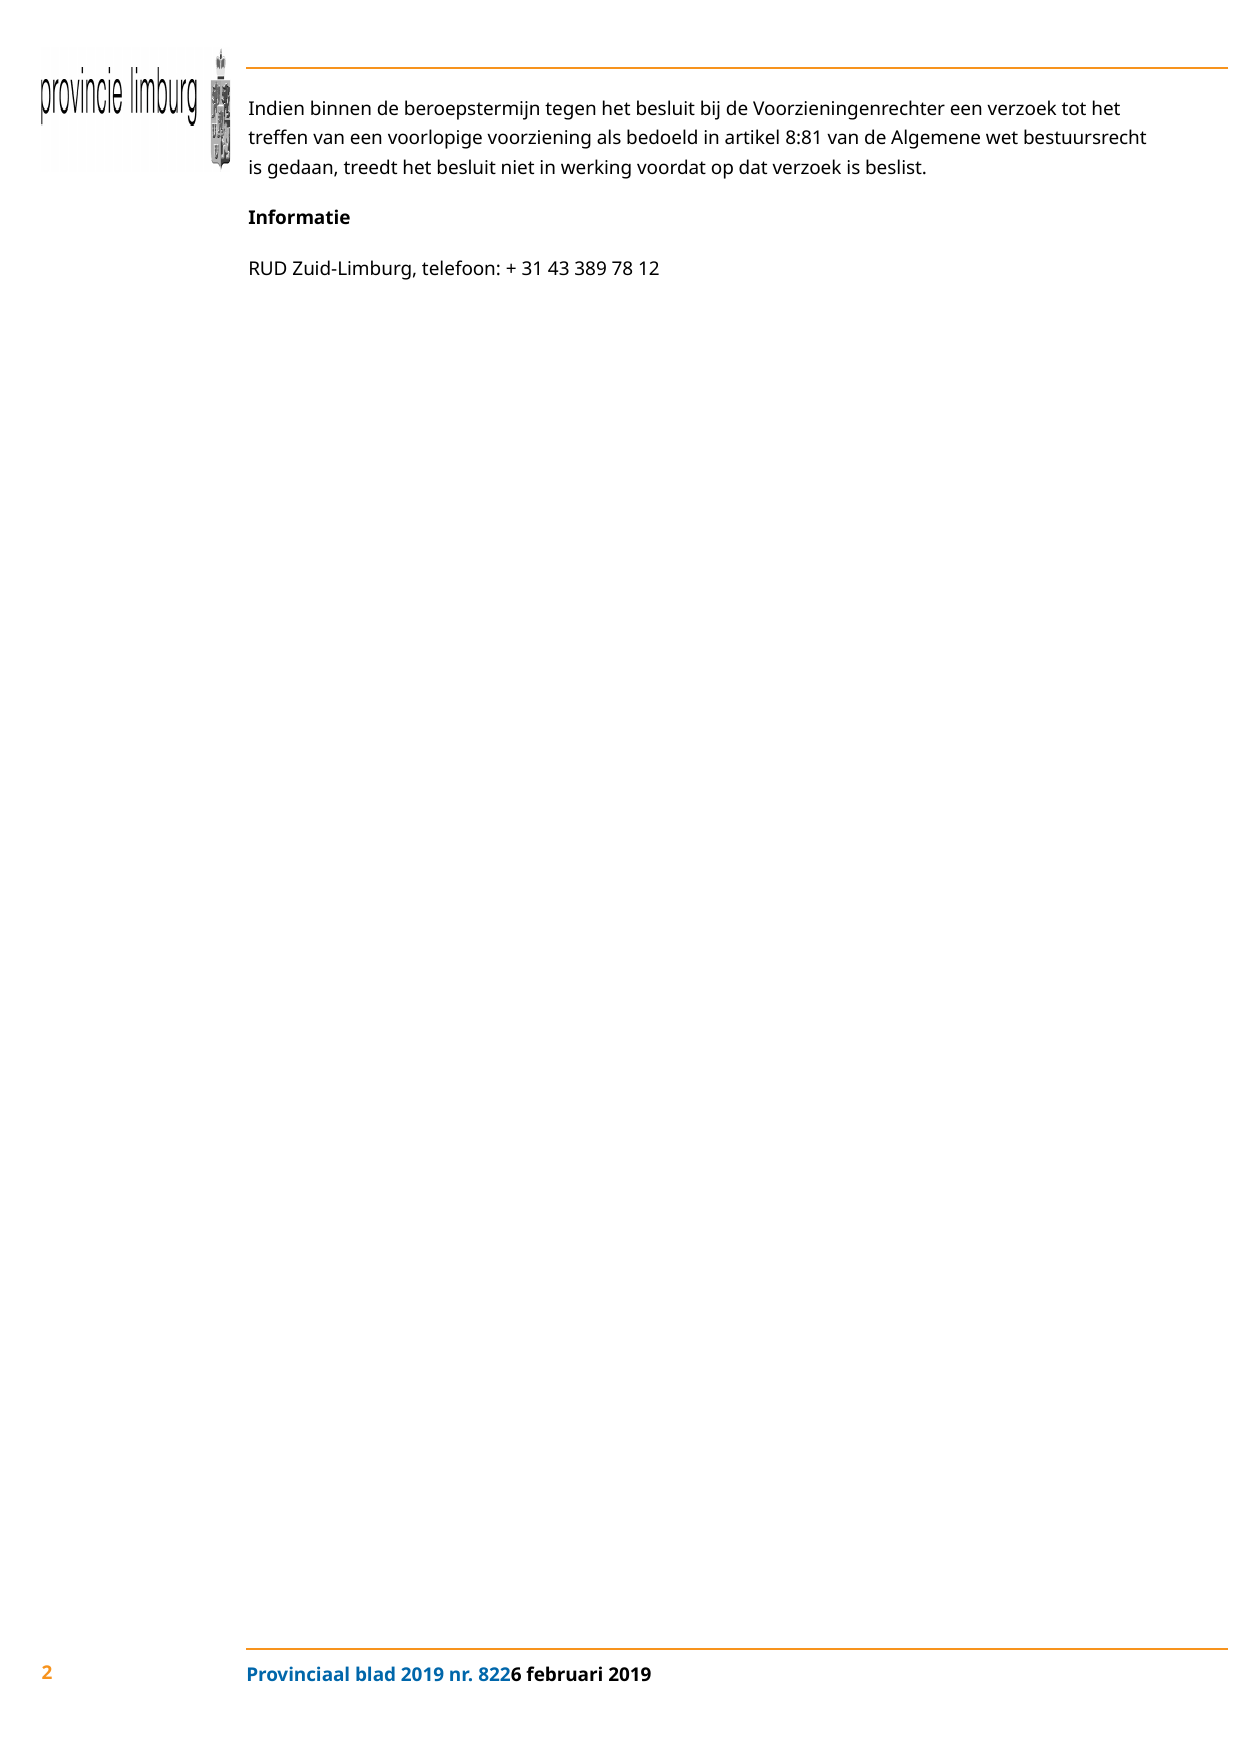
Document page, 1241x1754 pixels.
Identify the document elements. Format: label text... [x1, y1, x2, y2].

text RUD Zuid-Limburg, telefoon: + 31 43 389 78 12 [248, 255, 1152, 281]
text Informatie [248, 204, 1152, 230]
picture [41, 47, 231, 172]
text Indien binnen de beroepstermijn tegen het besluit bij de Voorzieningenrechter een verzoek tot het treffen van een voorlopige voorziening als bedoeld in artikel 8:81 van de Algemene wet bestuursrecht is gedaan, treedt het besluit niet in werking voordat op dat verzoek is beslist. [248, 95, 1152, 180]
